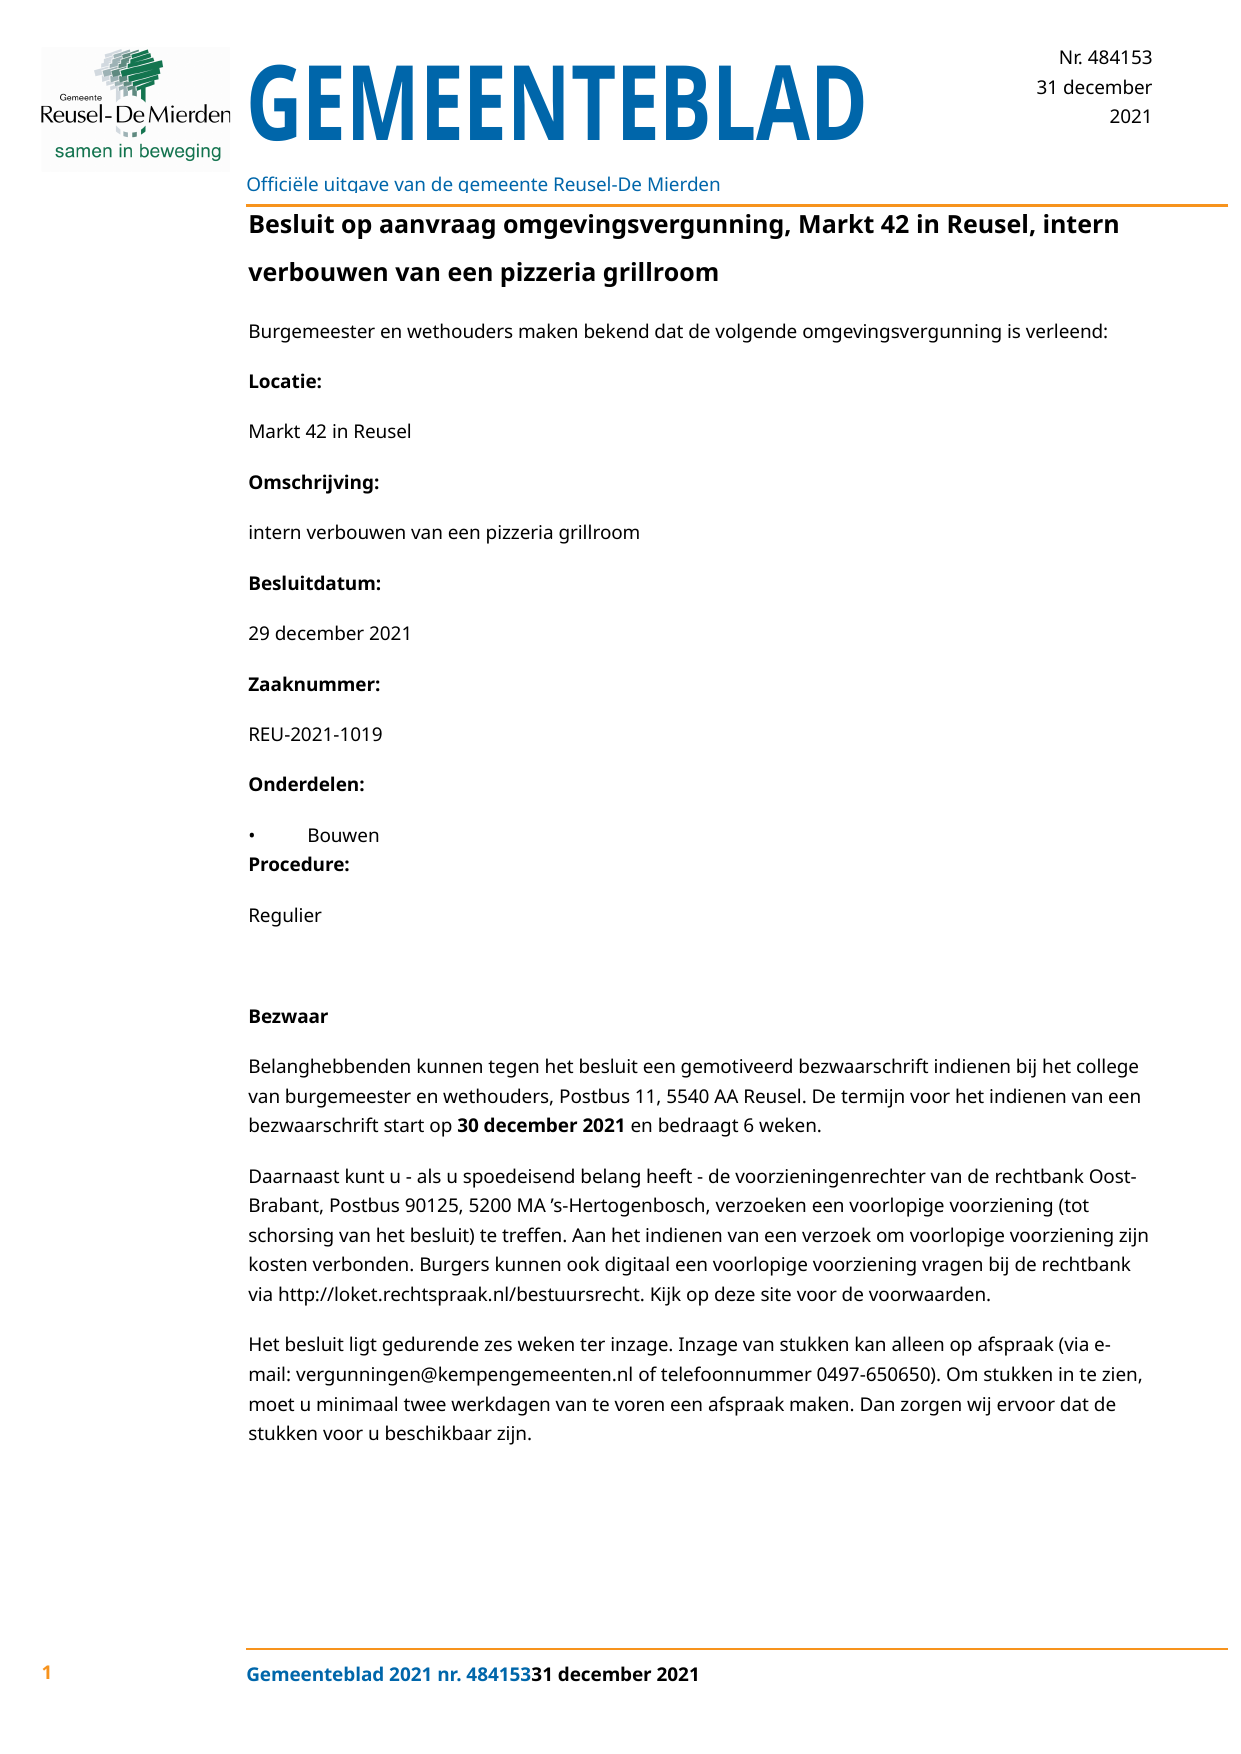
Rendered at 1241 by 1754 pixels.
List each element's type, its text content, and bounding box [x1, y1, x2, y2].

text Procedure: [248, 852, 1152, 877]
text Locatie: [248, 368, 1152, 394]
text Onderdelen: [248, 772, 1152, 797]
text Daarnaast kunt u - als u spoedeisend belang heeft - de voorzieningenrechter van de rechtbank Oost-Brabant, Postbus 90125, 5200 MA ’s-Hertogenbosch, verzoeken een voorlopige voorziening (tot schorsing van het besluit) te treffen. Aan het indienen van een verzoek om voorlopige voorziening zijn kosten verbonden. Burgers kunnen ook digitaal een voorlopige voorziening vragen bij de rechtbank via http://loket.rechtspraak.nl/bestuursrecht. Kijk op deze site voor de voorwaarden. [248, 1163, 1152, 1307]
text Besluitdatum: [248, 570, 1152, 596]
text Bezwaar [248, 1003, 1152, 1029]
text 29 december 2021 [248, 620, 1152, 646]
text Burgemeester en wethouders maken bekend dat de volgende omgevingsvergunning is verleend: [248, 318, 1152, 344]
picture [41, 47, 231, 172]
text Zaaknummer: [248, 671, 1152, 697]
text Regulier [248, 902, 1152, 928]
text Het besluit ligt gedurende zes weken ter inzage. Inzage van stukken kan alleen op afspraak (via e-mail: vergunningen@kempengemeenten.nl of telefoonnummer 0497-650650). Om stukken in te zien, moet u minimaal twee werkdagen van te voren een afspraak maken. Dan zorgen wij ervoor dat de stukken voor u beschikbaar zijn. [248, 1332, 1152, 1446]
text intern verbouwen van een pizzeria grillroom [248, 519, 1152, 545]
text Besluit op aanvraag omgevingsvergunning, Markt 42 in Reusel, intern verbouwen van een pizzeria grillroom [248, 207, 1152, 288]
text Omschrijving: [248, 469, 1152, 495]
text REU-2021-1019 [248, 721, 1152, 747]
text Belanghebbenden kunnen tegen het besluit een gemotiveerd bezwaarschrift indienen bij het college van burgemeester en wethouders, Postbus 11, 5540 AA Reusel. De termijn voor het indienen van een bezwaarschrift start op 30 december 2021 en bedraagt 6 weken. [248, 1053, 1152, 1138]
list Bouwen [248, 822, 1152, 848]
text Markt 42 in Reusel [248, 419, 1152, 444]
